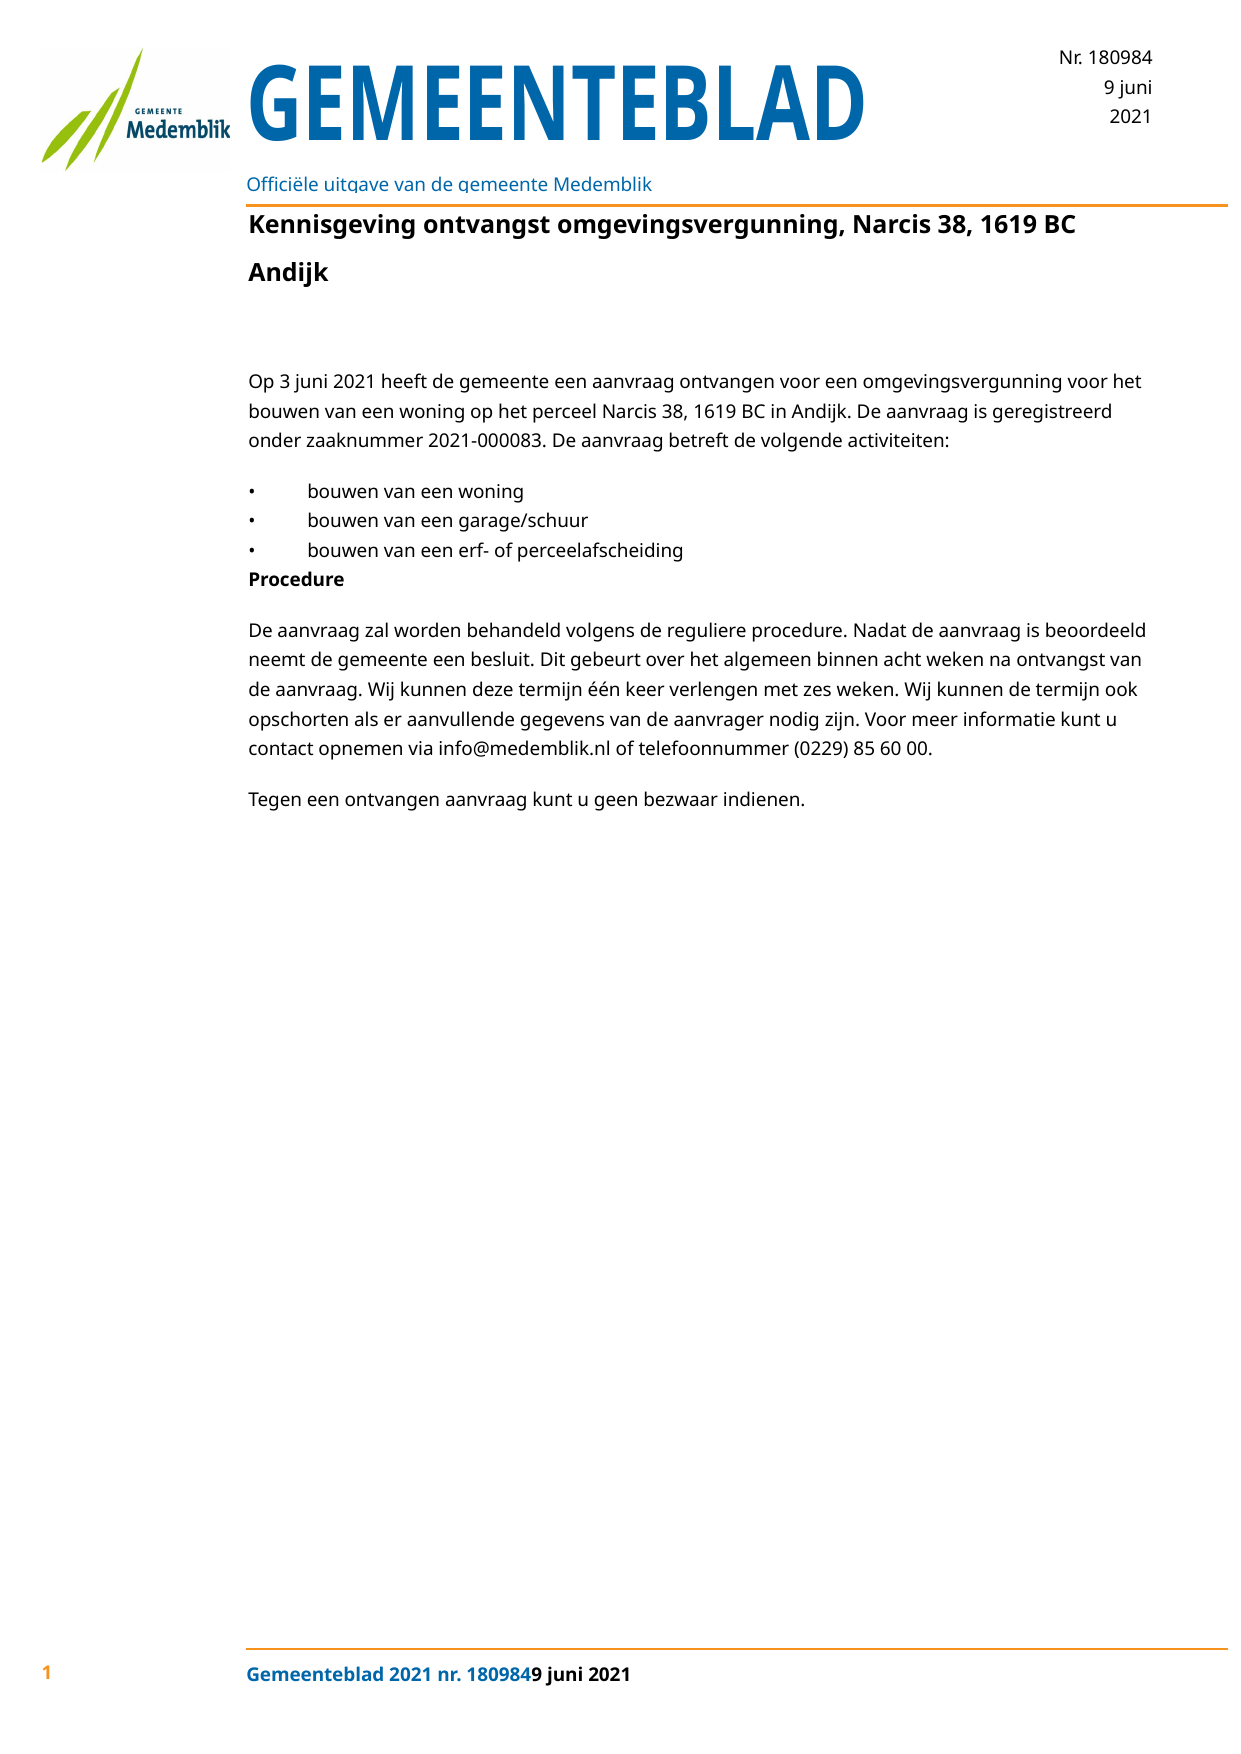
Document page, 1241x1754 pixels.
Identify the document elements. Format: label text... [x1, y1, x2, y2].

list bouwen van een garage/schuur [248, 507, 1152, 533]
text Kennisgeving ontvangst omgevingsvergunning, Narcis 38, 1619 BC Andijk [248, 207, 1152, 288]
list bouwen van een woning [248, 478, 1152, 504]
text De aanvraag zal worden behandeld volgens de reguliere procedure. Nadat de aanvraag is beoordeeld neemt de gemeente een besluit. Dit gebeurt over het algemeen binnen acht weken na ontvangst van de aanvraag. Wij kunnen deze termijn één keer verlengen met zes weken. Wij kunnen de termijn ook opschorten als er aanvullende gegevens van de aanvrager nodig zijn. Voor meer informatie kunt u contact opnemen via info@medemblik.nl of telefoonnummer (0229) 85 60 00. [248, 617, 1152, 761]
text Procedure [248, 567, 1152, 592]
picture [41, 47, 231, 172]
list bouwen van een erf- of perceelafscheiding [248, 537, 1152, 563]
text Op 3 juni 2021 heeft de gemeente een aanvraag ontvangen voor een omgevingsvergunning voor het bouwen van een woning op het perceel Narcis 38, 1619 BC in Andijk. De aanvraag is geregistreerd onder zaaknummer 2021-000083. De aanvraag betreft de volgende activiteiten: [248, 368, 1152, 453]
text Tegen een ontvangen aanvraag kunt u geen bezwaar indienen. [248, 786, 1152, 812]
